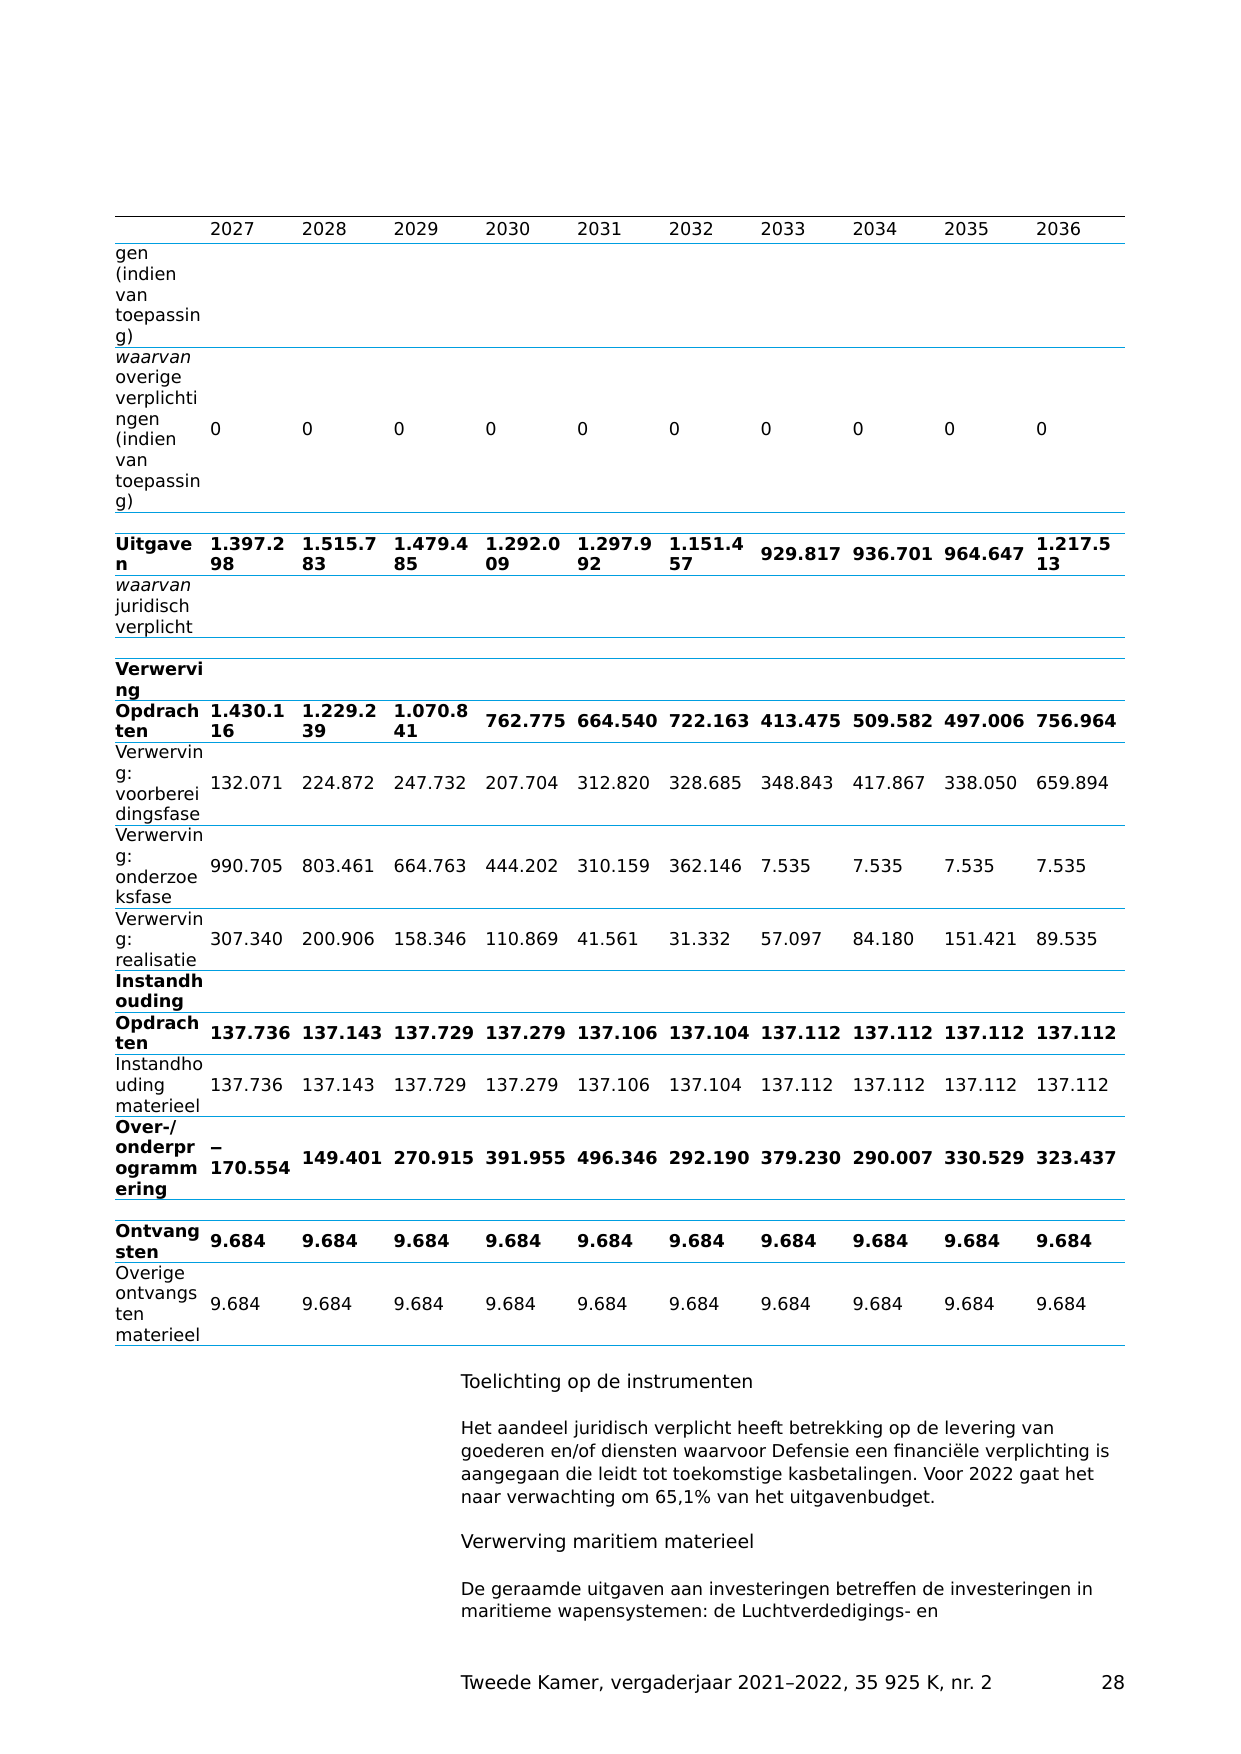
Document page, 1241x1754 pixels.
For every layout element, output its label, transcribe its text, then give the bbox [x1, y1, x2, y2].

table_cell 1.151.457 [666, 534, 757, 575]
table_cell [390, 513, 482, 533]
table_cell 137.729 [390, 1013, 482, 1054]
table_cell 41.561 [574, 909, 666, 970]
table_cell 1.292.009 [482, 534, 574, 575]
table_cell [299, 638, 390, 658]
table_cell [390, 244, 482, 346]
table_cell [390, 576, 482, 637]
table_cell ‒ 170.554 [207, 1117, 299, 1199]
table_cell [758, 638, 849, 658]
table_cell 2028 [299, 217, 390, 243]
table_cell 2033 [758, 217, 849, 243]
table_cell 9.684 [666, 1263, 757, 1345]
table_cell 9.684 [207, 1221, 299, 1262]
table_cell 0 [941, 348, 1033, 512]
table_cell waarvan juridisch verplicht [115, 576, 207, 637]
table_cell 137.143 [299, 1055, 390, 1116]
table_cell [482, 244, 574, 346]
table_cell [941, 513, 1033, 533]
table_cell 9.684 [299, 1263, 390, 1345]
table_cell [482, 638, 574, 658]
table_cell [390, 1200, 482, 1220]
table_cell [207, 1200, 299, 1220]
table_cell 7.535 [941, 826, 1033, 908]
text Het aandeel juridisch verplicht heeft betrekking op de levering van goederen en/of diensten waarvoor Defensie een financiële verplichting is aangegaan die leidt tot toekomstige kasbetalingen. Voor 2022 gaat het naar verwachting om 65,1% van het uitgavenbudget. [461, 1416, 1125, 1508]
table_cell 137.279 [482, 1055, 574, 1116]
table_cell 9.684 [482, 1221, 574, 1262]
title Toelichting op de instrumenten [461, 1371, 1125, 1393]
table_cell 2035 [941, 217, 1033, 243]
table_cell 137.112 [941, 1013, 1033, 1054]
table_cell [482, 1200, 574, 1220]
table_cell [115, 638, 207, 658]
table_cell 132.071 [207, 743, 299, 825]
table_cell 0 [299, 348, 390, 512]
table_cell 84.180 [849, 909, 941, 970]
table_cell [1033, 659, 1125, 700]
table_cell Instandhouding materieel [115, 1055, 207, 1116]
table_cell [1033, 638, 1125, 658]
table_cell 762.775 [482, 701, 574, 742]
table_cell [482, 576, 574, 637]
table_cell 149.401 [299, 1117, 390, 1199]
table_cell [574, 244, 666, 346]
table_cell [758, 1200, 849, 1220]
table_cell 137.104 [666, 1055, 757, 1116]
table_cell 9.684 [849, 1263, 941, 1345]
table_cell 2031 [574, 217, 666, 243]
table_cell 9.684 [758, 1221, 849, 1262]
table_cell 292.190 [666, 1117, 757, 1199]
table_cell [574, 638, 666, 658]
table_header Artikel 2 Maritiem materieel (bedragen x € 1.000) [115, 191, 1125, 216]
table_cell [115, 513, 207, 533]
table_cell 9.684 [941, 1221, 1033, 1262]
table_cell 990.705 [207, 826, 299, 908]
table_cell 137.112 [1033, 1013, 1125, 1054]
table_cell 9.684 [299, 1221, 390, 1262]
table_cell 2036 [1033, 217, 1125, 243]
table_cell [207, 638, 299, 658]
table_cell [849, 244, 941, 346]
table_cell Opdrachten [115, 1013, 207, 1054]
table_cell [941, 576, 1033, 637]
table_cell 929.817 [758, 534, 849, 575]
table_cell [1033, 244, 1125, 346]
table_cell 1.397.298 [207, 534, 299, 575]
table_cell 1.070.841 [390, 701, 482, 742]
table_cell 330.529 [941, 1117, 1033, 1199]
table_cell 0 [482, 348, 574, 512]
table_cell 444.202 [482, 826, 574, 908]
table_cell [1033, 1200, 1125, 1220]
table_cell 722.163 [666, 701, 757, 742]
table_cell 0 [849, 348, 941, 512]
table_cell 9.684 [1033, 1263, 1125, 1345]
table_cell Verwerving [115, 659, 207, 700]
table_cell 9.684 [574, 1221, 666, 1262]
table_cell 9.684 [390, 1263, 482, 1345]
table_cell 664.540 [574, 701, 666, 742]
table_cell 137.112 [941, 1055, 1033, 1116]
table_cell 803.461 [299, 826, 390, 908]
table_cell 31.332 [666, 909, 757, 970]
table_cell 9.684 [207, 1263, 299, 1345]
table_cell 2030 [482, 217, 574, 243]
table_cell [849, 576, 941, 637]
table_cell 137.112 [758, 1055, 849, 1116]
table_cell [666, 513, 757, 533]
table_cell 362.146 [666, 826, 757, 908]
table_cell [666, 1200, 757, 1220]
table_cell [1033, 576, 1125, 637]
table_cell 310.159 [574, 826, 666, 908]
table_cell [849, 638, 941, 658]
table_cell Uitgaven [115, 534, 207, 575]
table_cell 964.647 [941, 534, 1033, 575]
table_cell [758, 659, 849, 700]
table_cell 9.684 [1033, 1221, 1125, 1262]
table_cell 137.112 [758, 1013, 849, 1054]
table_cell [574, 1200, 666, 1220]
table_cell 151.421 [941, 909, 1033, 970]
table_cell 158.346 [390, 909, 482, 970]
table_cell [482, 659, 574, 700]
table_cell [849, 1200, 941, 1220]
table_cell gen (indien van toepassing) [115, 244, 207, 346]
table_cell [299, 971, 390, 1012]
table_cell [941, 244, 1033, 346]
table_cell 379.230 [758, 1117, 849, 1199]
table_cell [299, 1200, 390, 1220]
table_cell 110.869 [482, 909, 574, 970]
table_cell [1033, 513, 1125, 533]
table_cell 0 [390, 348, 482, 512]
table_cell 200.906 [299, 909, 390, 970]
table_cell 207.704 [482, 743, 574, 825]
table_cell 756.964 [1033, 701, 1125, 742]
table_cell 9.684 [574, 1263, 666, 1345]
table_cell 0 [758, 348, 849, 512]
table_cell 137.736 [207, 1055, 299, 1116]
table_cell Opdrachten [115, 701, 207, 742]
table_cell [390, 638, 482, 658]
table_cell 509.582 [849, 701, 941, 742]
table_cell [115, 1200, 207, 1220]
table_cell [482, 513, 574, 533]
table_cell 247.732 [390, 743, 482, 825]
table_cell [758, 244, 849, 346]
table_cell 290.007 [849, 1117, 941, 1199]
table_cell 659.894 [1033, 743, 1125, 825]
table_cell [299, 576, 390, 637]
table_cell 1.430.116 [207, 701, 299, 742]
table_cell 9.684 [390, 1221, 482, 1262]
table_cell [299, 244, 390, 346]
title Verwerving maritiem materieel [461, 1531, 1125, 1553]
text De geraamde uitgaven aan investeringen betreffen de investeringen in maritieme wapensystemen: de Luchtverdedigings- en [461, 1577, 1125, 1622]
table_cell 9.684 [758, 1263, 849, 1345]
table_cell 496.346 [574, 1117, 666, 1199]
table_cell [390, 971, 482, 1012]
table_cell [299, 659, 390, 700]
table_cell [849, 971, 941, 1012]
table_cell 1.515.783 [299, 534, 390, 575]
table_cell 307.340 [207, 909, 299, 970]
table_cell 497.006 [941, 701, 1033, 742]
table_cell 1.229.239 [299, 701, 390, 742]
table_cell Verwerving: realisatie [115, 909, 207, 970]
table_cell Overige ontvangsten materieel [115, 1263, 207, 1345]
table_cell 0 [574, 348, 666, 512]
table_cell [207, 576, 299, 637]
table_cell [941, 971, 1033, 1012]
table_cell 0 [1033, 348, 1125, 512]
table_cell [758, 971, 849, 1012]
table_cell 312.820 [574, 743, 666, 825]
table_cell 7.535 [1033, 826, 1125, 908]
table_cell Ontvangsten [115, 1221, 207, 1262]
table_cell [941, 638, 1033, 658]
table_cell [849, 659, 941, 700]
table_cell [390, 659, 482, 700]
table_cell Verwerving: voorbereidingsfase [115, 743, 207, 825]
table_cell 323.437 [1033, 1117, 1125, 1199]
table_cell [574, 659, 666, 700]
table_cell 7.535 [758, 826, 849, 908]
table_cell 2027 [207, 217, 299, 243]
table_cell 137.112 [849, 1055, 941, 1116]
table_cell [207, 244, 299, 346]
table_cell [482, 971, 574, 1012]
table_cell 1.297.992 [574, 534, 666, 575]
table_cell 137.112 [1033, 1055, 1125, 1116]
table_cell Instandhouding [115, 971, 207, 1012]
table_cell [299, 513, 390, 533]
table_cell 224.872 [299, 743, 390, 825]
table_cell 2034 [849, 217, 941, 243]
table_cell 9.684 [849, 1221, 941, 1262]
table_cell [207, 513, 299, 533]
table_cell 1.217.513 [1033, 534, 1125, 575]
table_cell [666, 971, 757, 1012]
table_cell [666, 576, 757, 637]
table_cell 137.106 [574, 1013, 666, 1054]
table_cell 9.684 [941, 1263, 1033, 1345]
table_cell [207, 659, 299, 700]
table_cell [207, 971, 299, 1012]
table_cell [849, 513, 941, 533]
table_cell [574, 971, 666, 1012]
table_cell 137.112 [849, 1013, 941, 1054]
table_cell [941, 1200, 1033, 1220]
table_cell 89.535 [1033, 909, 1125, 970]
table_cell [758, 576, 849, 637]
table_cell [666, 244, 757, 346]
table_cell 137.143 [299, 1013, 390, 1054]
table_cell 328.685 [666, 743, 757, 825]
table_cell 1.479.485 [390, 534, 482, 575]
table_cell 137.279 [482, 1013, 574, 1054]
table_cell 391.955 [482, 1117, 574, 1199]
table_cell [115, 217, 207, 243]
table_cell [758, 513, 849, 533]
table_cell [574, 576, 666, 637]
table_cell 417.867 [849, 743, 941, 825]
table_cell 7.535 [849, 826, 941, 908]
table_cell 270.915 [390, 1117, 482, 1199]
table_cell [941, 659, 1033, 700]
table_cell 2029 [390, 217, 482, 243]
table_cell 2032 [666, 217, 757, 243]
table_cell 348.843 [758, 743, 849, 825]
table_cell 0 [666, 348, 757, 512]
table_cell 137.104 [666, 1013, 757, 1054]
table_cell 137.106 [574, 1055, 666, 1116]
table_cell Over-/ onderprogrammering [115, 1117, 207, 1199]
table_cell [666, 638, 757, 658]
table_cell 57.097 [758, 909, 849, 970]
table_cell 936.701 [849, 534, 941, 575]
table_cell 137.729 [390, 1055, 482, 1116]
table_cell 137.736 [207, 1013, 299, 1054]
table_cell 0 [207, 348, 299, 512]
table_cell [1033, 971, 1125, 1012]
table_cell 338.050 [941, 743, 1033, 825]
table_cell Verwerving: onderzoeksfase [115, 826, 207, 908]
table_cell 9.684 [482, 1263, 574, 1345]
table_cell 664.763 [390, 826, 482, 908]
table_cell [666, 659, 757, 700]
table_cell 413.475 [758, 701, 849, 742]
table_cell 9.684 [666, 1221, 757, 1262]
table_cell waarvan overige verplichtingen (indien van toepassing) [115, 348, 207, 512]
table_cell [574, 513, 666, 533]
